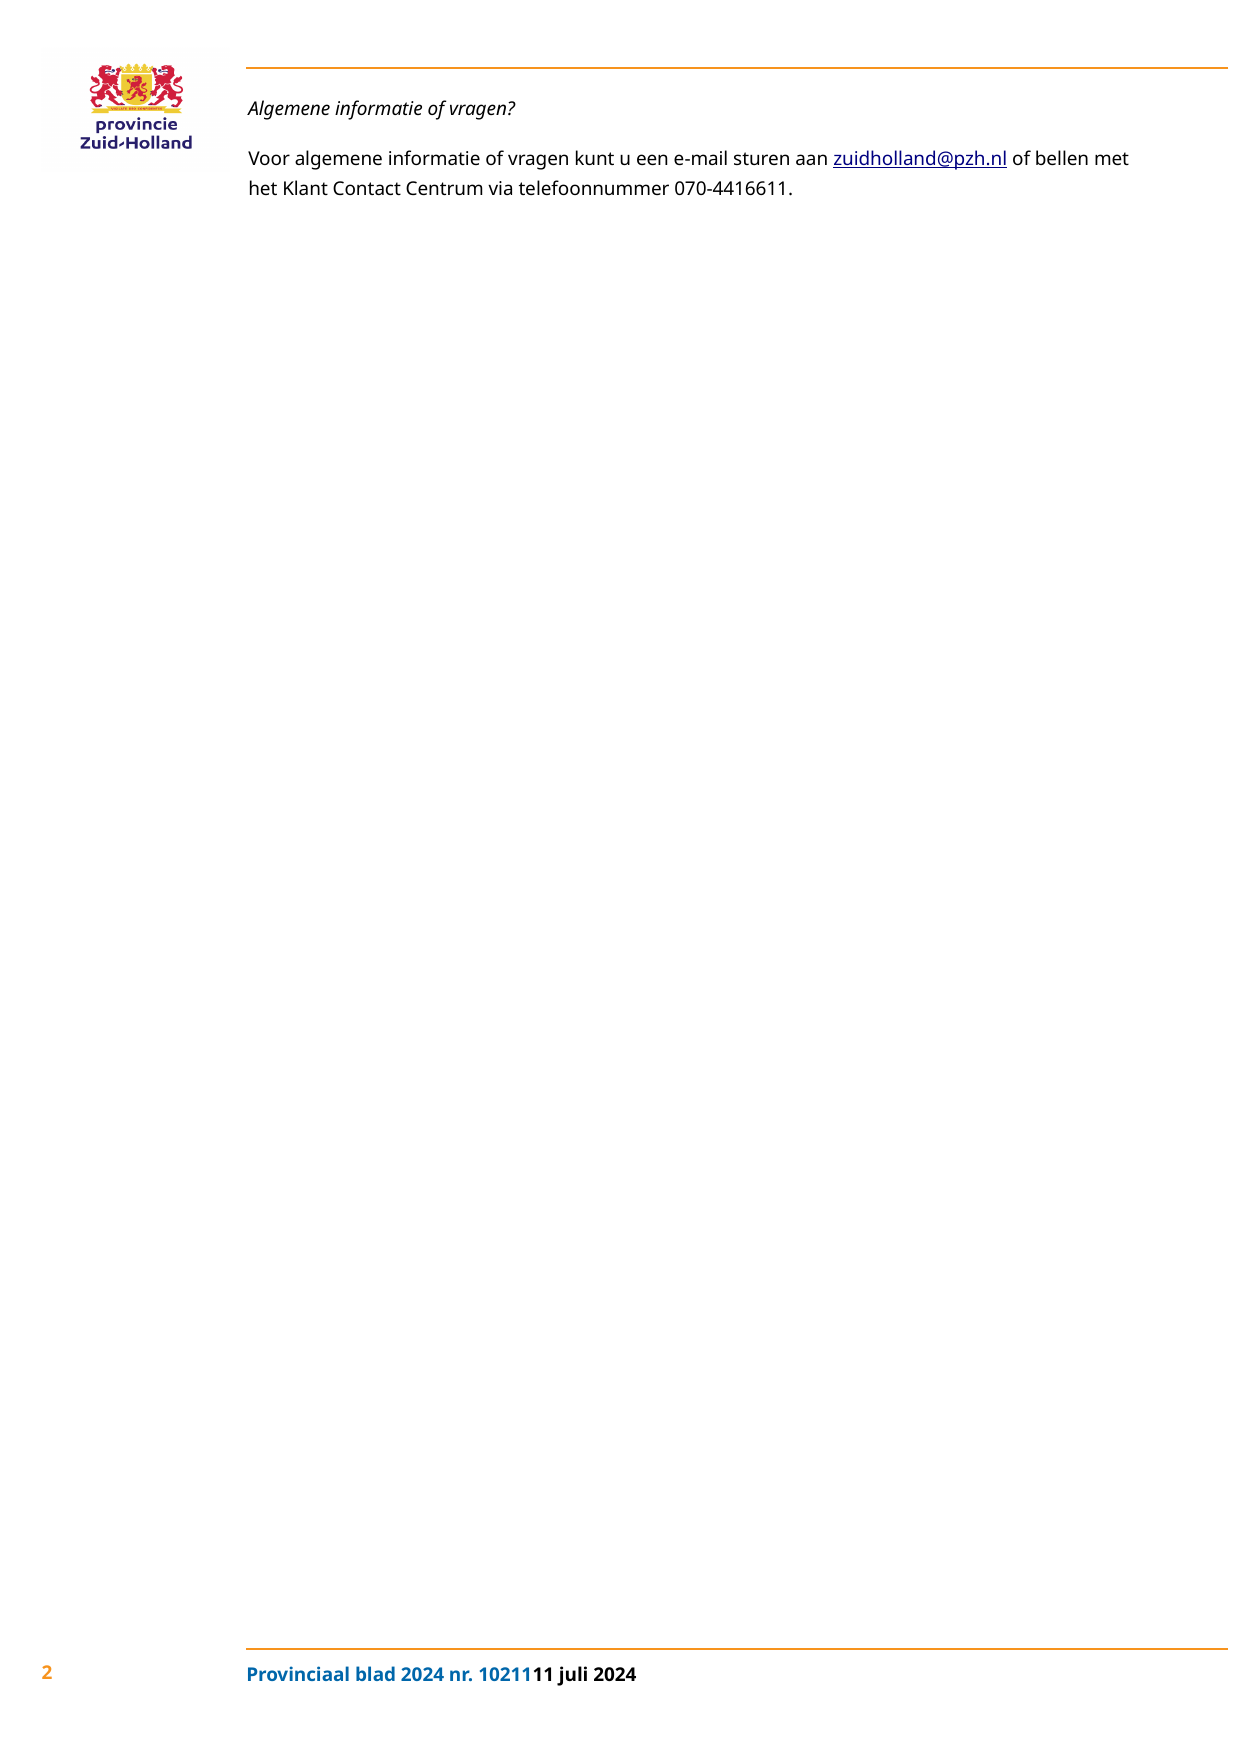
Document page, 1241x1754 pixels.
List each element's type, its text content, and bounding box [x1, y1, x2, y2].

text Algemene informatie of vragen? [248, 95, 1152, 121]
text Voor algemene informatie of vragen kunt u een e-mail sturen aan zuidholland@pzh.nl of bellen met het Klant Contact Centrum via telefoonnummer 070-4416611. [248, 145, 1152, 201]
picture [41, 47, 231, 172]
